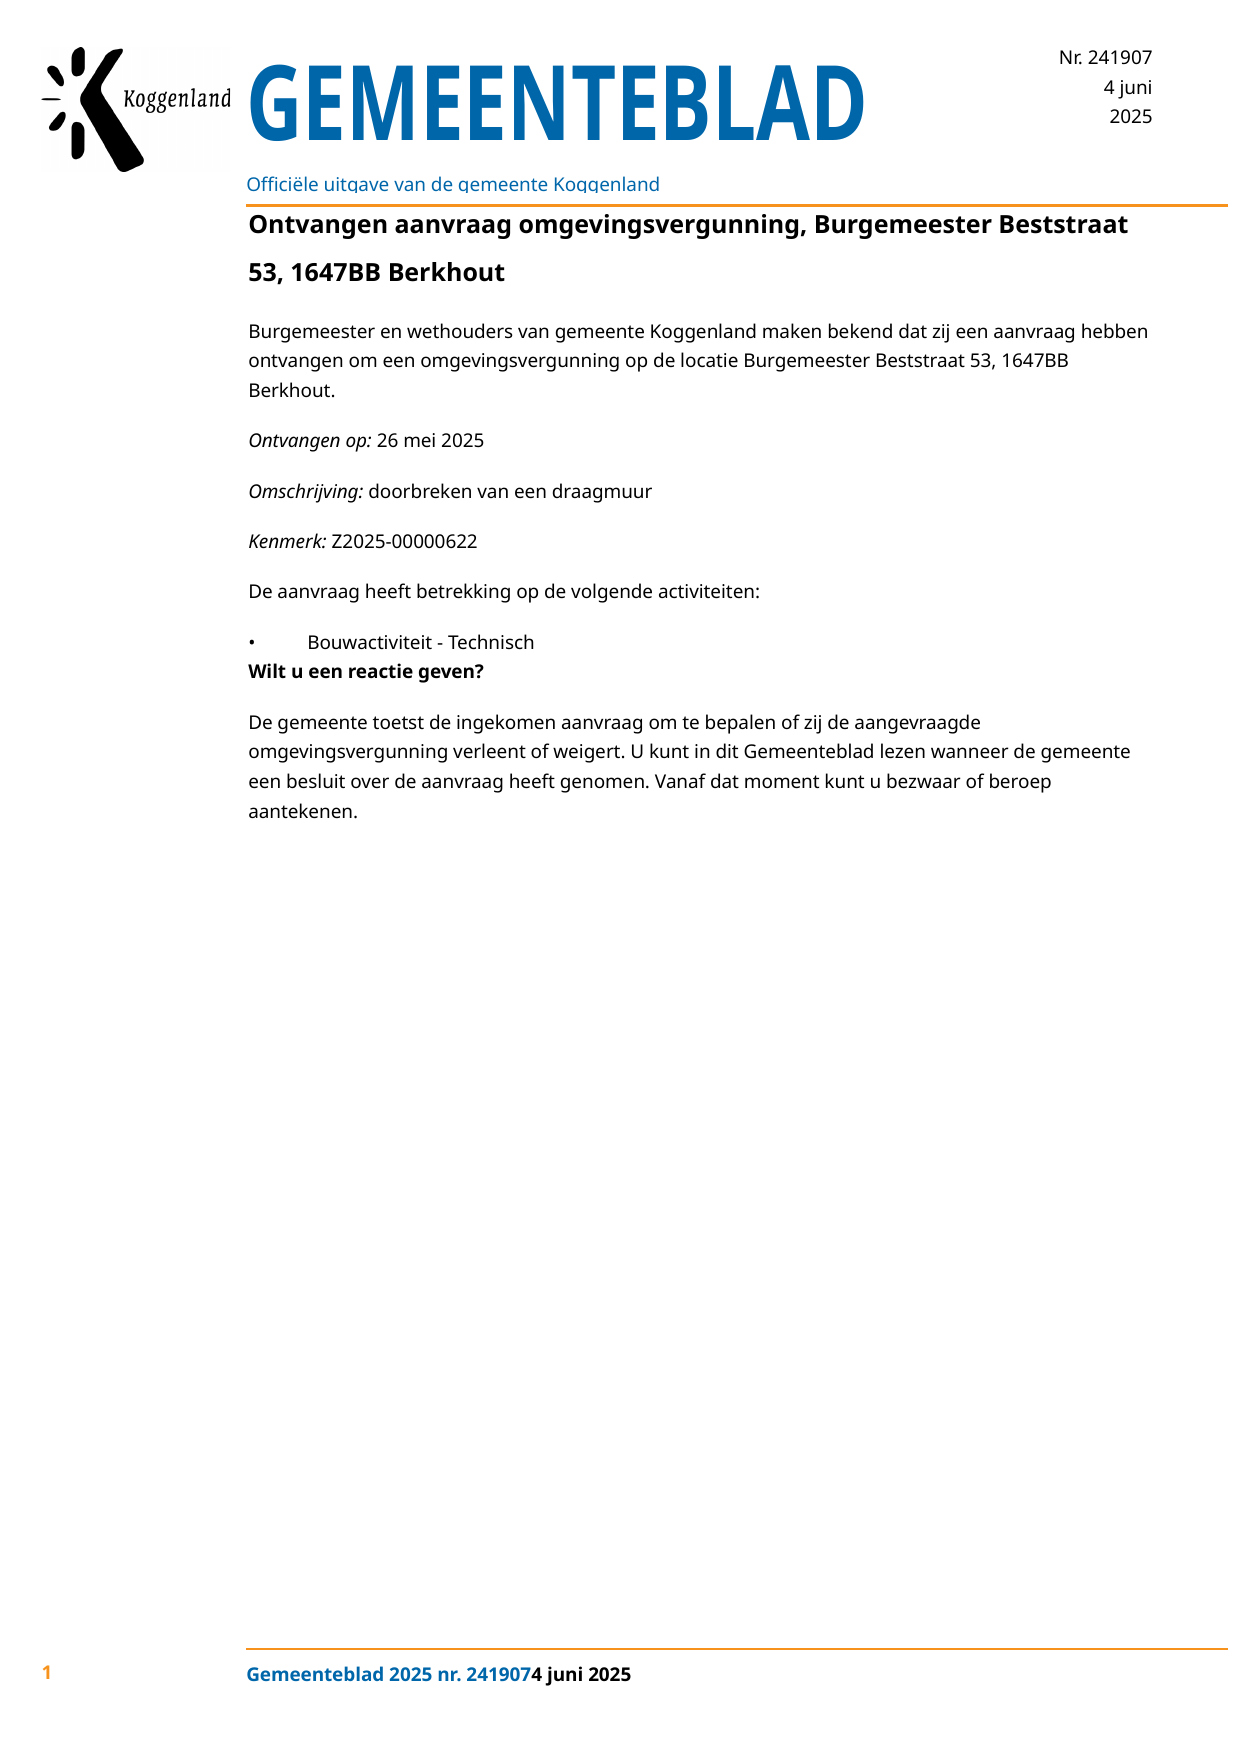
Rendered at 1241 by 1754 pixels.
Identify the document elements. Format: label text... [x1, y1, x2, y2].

text Wilt u een reactie geven? [248, 659, 1152, 684]
text De aanvraag heeft betrekking op de volgende activiteiten: [248, 579, 1152, 604]
text Ontvangen op: 26 mei 2025 [248, 427, 1152, 453]
picture [41, 47, 231, 172]
text Burgemeester en wethouders van gemeente Koggenland maken bekend dat zij een aanvraag hebben ontvangen om een omgevingsvergunning op de locatie Burgemeester Beststraat 53, 1647BB Berkhout. [248, 318, 1152, 403]
text Kenmerk: Z2025-00000622 [248, 528, 1152, 554]
text Ontvangen aanvraag omgevingsvergunning, Burgemeester Beststraat 53, 1647BB Berkhout [248, 207, 1152, 288]
list Bouwactiviteit - Technisch [248, 629, 1152, 655]
text De gemeente toetst de ingekomen aanvraag om te bepalen of zij de aangevraagde omgevingsvergunning verleent of weigert. U kunt in dit Gemeenteblad lezen wanneer de gemeente een besluit over de aanvraag heeft genomen. Vanaf dat moment kunt u bezwaar of beroep aantekenen. [248, 709, 1152, 824]
text Omschrijving: doorbreken van een draagmuur [248, 478, 1152, 504]
